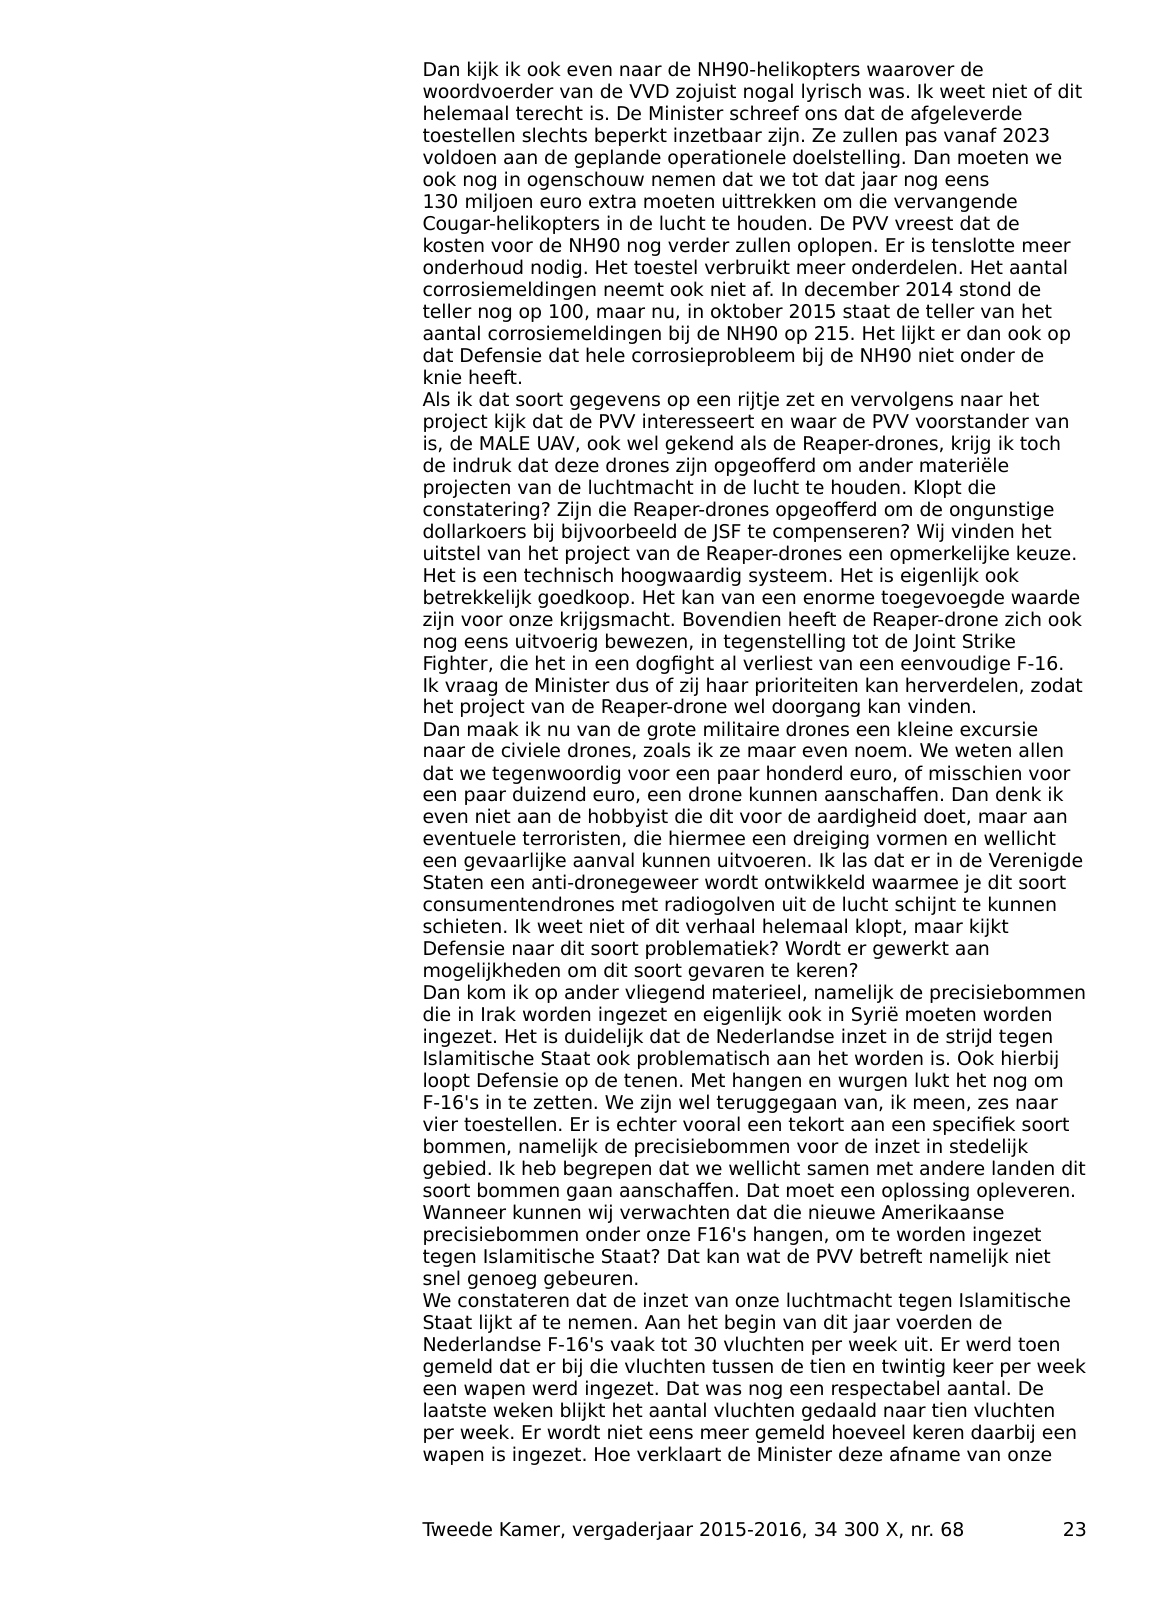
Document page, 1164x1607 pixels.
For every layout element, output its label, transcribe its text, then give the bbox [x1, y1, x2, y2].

text We constateren dat de inzet van onze luchtmacht tegen Islamitische Staat lijkt af te nemen. Aan het begin van dit jaar voerden de Nederlandse F-16's vaak tot 30 vluchten per week uit. Er werd toen gemeld dat er bij die vluchten tussen de tien en twintig keer per week een wapen werd ingezet. Dat was nog een respectabel aantal. De laatste weken blijkt het aantal vluchten gedaald naar tien vluchten per week. Er wordt niet eens meer gemeld hoeveel keren daarbij een wapen is ingezet. Hoe verklaart de Minister deze afname van onze [422, 1290, 1087, 1466]
text Dan maak ik nu van de grote militaire drones een kleine excursie naar de civiele drones, zoals ik ze maar even noem. We weten allen dat we tegenwoordig voor een paar honderd euro, of misschien voor een paar duizend euro, een drone kunnen aanschaffen. Dan denk ik even niet aan de hobbyist die dit voor de aardigheid doet, maar aan eventuele terroristen, die hiermee een dreiging vormen en wellicht een gevaarlijke aanval kunnen uitvoeren. Ik las dat er in de Verenigde Staten een anti-dronegeweer wordt ontwikkeld waarmee je dit soort consumentendrones met radiogolven uit de lucht schijnt te kunnen schieten. Ik weet niet of dit verhaal helemaal klopt, maar kijkt Defensie naar dit soort problematiek? Wordt er gewerkt aan mogelijkheden om dit soort gevaren te keren? [422, 718, 1087, 982]
text Dan kom ik op ander vliegend materieel, namelijk de precisiebommen die in Irak worden ingezet en eigenlijk ook in Syrië moeten worden ingezet. Het is duidelijk dat de Nederlandse inzet in de strijd tegen Islamitische Staat ook problematisch aan het worden is. Ook hierbij loopt Defensie op de tenen. Met hangen en wurgen lukt het nog om F-16's in te zetten. We zijn wel teruggegaan van, ik meen, zes naar vier toestellen. Er is echter vooral een tekort aan een specifiek soort bommen, namelijk de precisiebommen voor de inzet in stedelijk gebied. Ik heb begrepen dat we wellicht samen met andere landen dit soort bommen gaan aanschaffen. Dat moet een oplossing opleveren. Wanneer kunnen wij verwachten dat die nieuwe Amerikaanse precisiebommen onder onze F16's hangen, om te worden ingezet tegen Islamitische Staat? Dat kan wat de PVV betreft namelijk niet snel genoeg gebeuren. [422, 982, 1087, 1290]
text Dan kijk ik ook even naar de NH90-helikopters waarover de woordvoerder van de VVD zojuist nogal lyrisch was. Ik weet niet of dit helemaal terecht is. De Minister schreef ons dat de afgeleverde toestellen slechts beperkt inzetbaar zijn. Ze zullen pas vanaf 2023 voldoen aan de geplande operationele doelstelling. Dan moeten we ook nog in ogenschouw nemen dat we tot dat jaar nog eens 130 miljoen euro extra moeten uittrekken om die vervangende Cougar-helikopters in de lucht te houden. De PVV vreest dat de kosten voor de NH90 nog verder zullen oplopen. Er is tenslotte meer onderhoud nodig. Het toestel verbruikt meer onderdelen. Het aantal corrosiemeldingen neemt ook niet af. In december 2014 stond de teller nog op 100, maar nu, in oktober 2015 staat de teller van het aantal corrosiemeldingen bij de NH90 op 215. Het lijkt er dan ook op dat Defensie dat hele corrosieprobleem bij de NH90 niet onder de knie heeft. [422, 59, 1087, 389]
text Als ik dat soort gegevens op een rijtje zet en vervolgens naar het project kijk dat de PVV interesseert en waar de PVV voorstander van is, de MALE UAV, ook wel gekend als de Reaper-drones, krijg ik toch de indruk dat deze drones zijn opgeofferd om ander materiële projecten van de luchtmacht in de lucht te houden. Klopt die constatering? Zijn die Reaper-drones opgeofferd om de ongunstige dollarkoers bij bijvoorbeeld de JSF te compenseren? Wij vinden het uitstel van het project van de Reaper-drones een opmerkelijke keuze. Het is een technisch hoogwaardig systeem. Het is eigenlijk ook betrekkelijk goedkoop. Het kan van een enorme toegevoegde waarde zijn voor onze krijgsmacht. Bovendien heeft de Reaper-drone zich ook nog eens uitvoerig bewezen, in tegenstelling tot de Joint Strike Fighter, die het in een dogfight al verliest van een eenvoudige F-16. Ik vraag de Minister dus of zij haar prioriteiten kan herverdelen, zodat het project van de Reaper-drone wel doorgang kan vinden. [422, 389, 1087, 718]
